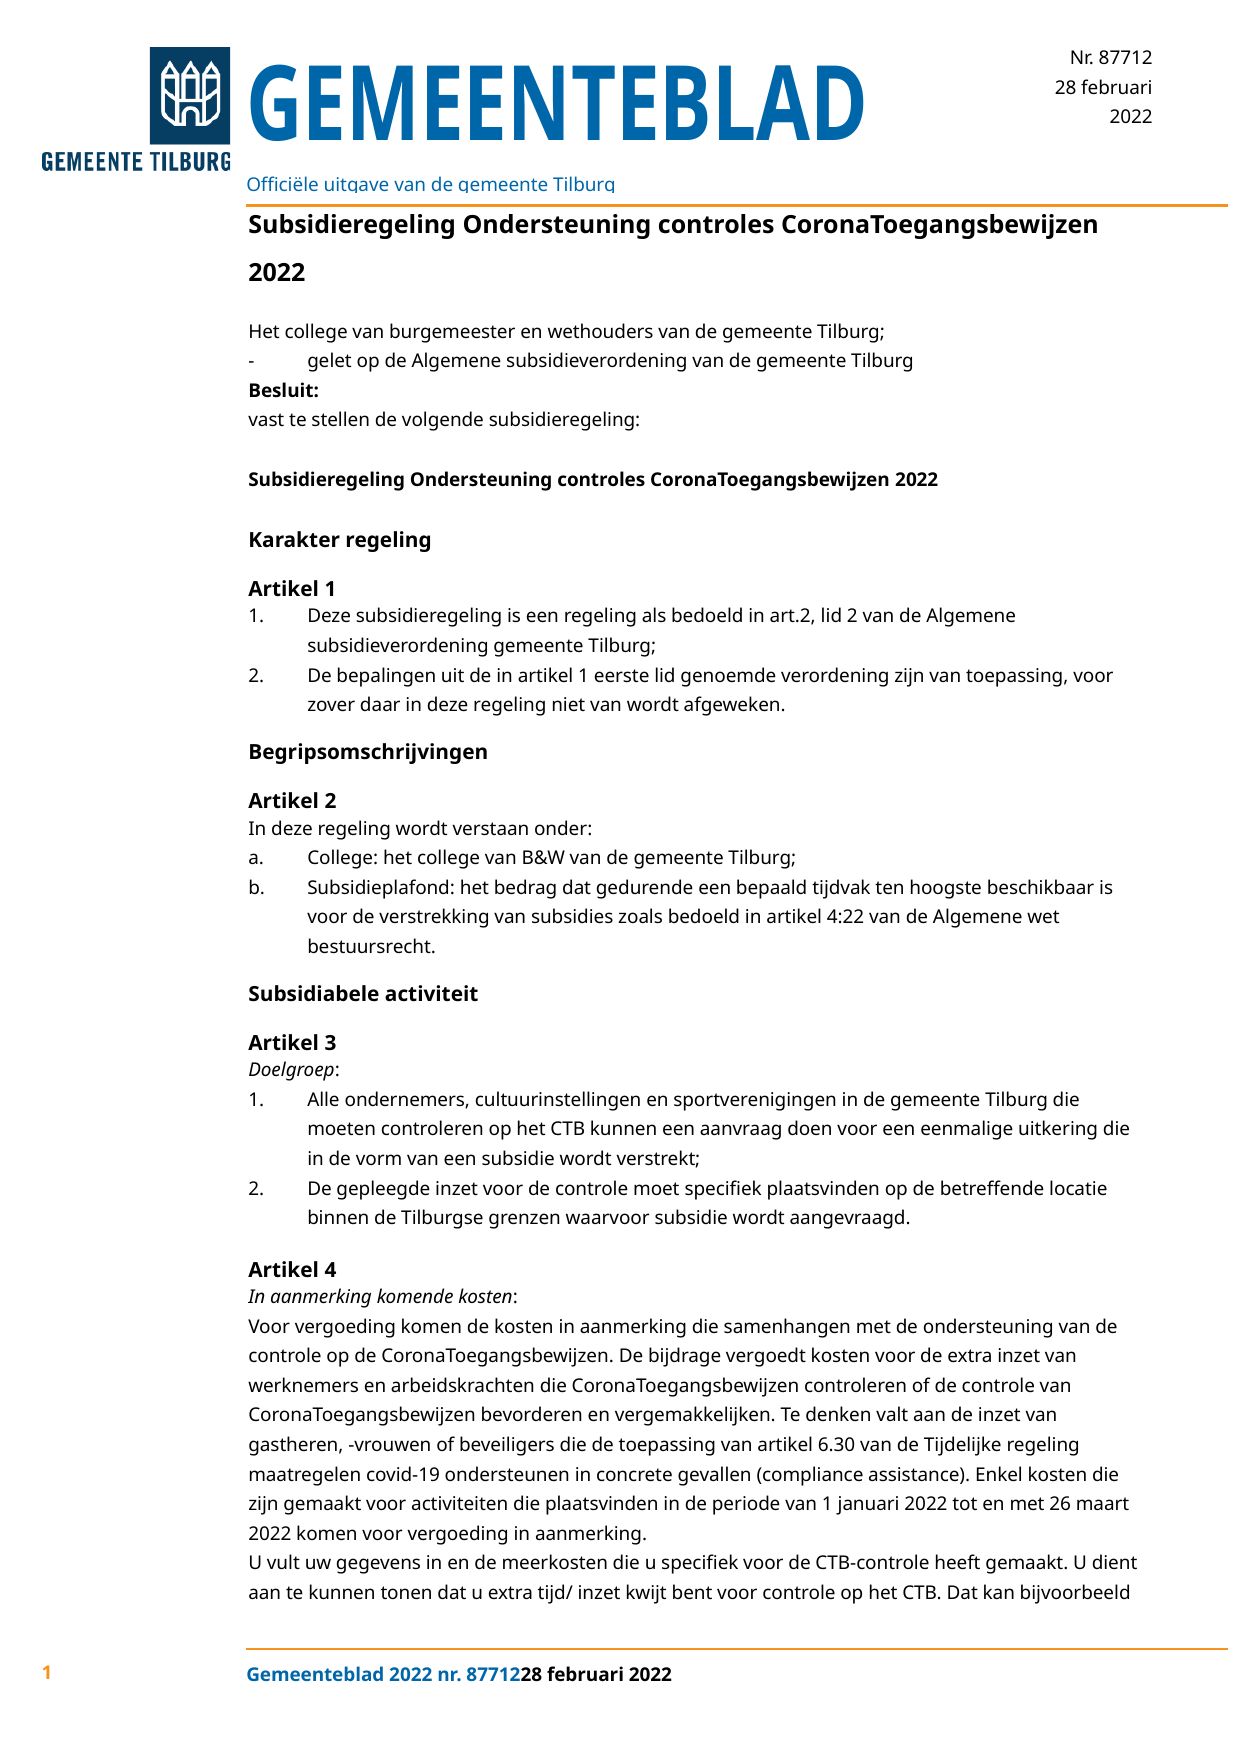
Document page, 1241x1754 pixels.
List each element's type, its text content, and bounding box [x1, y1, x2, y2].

text Karakter regeling [248, 525, 1152, 553]
text Subsidiabele activiteit [248, 979, 1152, 1007]
list De gepleegde inzet voor de controle moet specifiek plaatsvinden op de betreffende locatie binnen de Tilburgse grenzen waarvoor subsidie wordt aangevraagd. [248, 1175, 1152, 1230]
text Voor vergoeding komen de kosten in aanmerking die samenhangen met de ondersteuning van de controle op de CoronaToegangsbewijzen. De bijdrage vergoedt kosten voor de extra inzet van werknemers en arbeidskrachten die CoronaToegangsbewijzen controleren of de controle van CoronaToegangsbewijzen bevorderen en vergemakkelijken. Te denken valt aan de inzet van gastheren, -vrouwen of beveiligers die de toepassing van artikel 6.30 van de Tijdelijke regeling maatregelen covid-19 ondersteunen in concrete gevallen (compliance assistance). Enkel kosten die zijn gemaakt voor activiteiten die plaatsvinden in de periode van 1 januari 2022 tot en met 26 maart 2022 komen voor vergoeding in aanmerking. [248, 1313, 1152, 1546]
text Artikel 3 [248, 1028, 1152, 1056]
text U vult uw gegevens in en de meerkosten die u specifiek voor de CTB-controle heeft gemaakt. U dient aan te kunnen tonen dat u extra tijd/ inzet kwijt bent voor controle op het CTB. Dat kan bijvoorbeeld [248, 1549, 1152, 1605]
list Subsidieplafond: het bedrag dat gedurende een bepaald tijdvak ten hoogste beschikbaar is voor de verstrekking van subsidies zoals bedoeld in artikel 4:22 van de Algemene wet bestuursrecht. [248, 874, 1152, 959]
text Artikel 1 [248, 574, 1152, 603]
text Artikel 4 [248, 1255, 1152, 1283]
text Artikel 2 [248, 786, 1152, 815]
text Het college van burgemeester en wethouders van de gemeente Tilburg; [248, 318, 1152, 344]
text Subsidieregeling Ondersteuning controles CoronaToegangsbewijzen 2022 [248, 466, 1152, 492]
text Besluit: [248, 377, 1152, 403]
list College: het college van B&W van de gemeente Tilburg; [248, 844, 1152, 870]
text In deze regeling wordt verstaan onder: [248, 815, 1152, 841]
text Doelgroep: [248, 1056, 1152, 1082]
list Deze subsidieregeling is een regeling als bedoeld in art.2, lid 2 van de Algemene subsidieverordening gemeente Tilburg; [248, 603, 1152, 658]
text Subsidieregeling Ondersteuning controles CoronaToegangsbewijzen 2022 [248, 207, 1152, 288]
text In aanmerking komende kosten: [248, 1283, 1152, 1309]
text Begripsomschrijvingen [248, 737, 1152, 766]
list gelet op de Algemene subsidieverordening van de gemeente Tilburg [248, 347, 1152, 373]
picture [41, 47, 231, 172]
list De bepalingen uit de in artikel 1 eerste lid genoemde verordening zijn van toepassing, voor zover daar in deze regeling niet van wordt afgeweken. [248, 662, 1152, 717]
text vast te stellen de volgende subsidieregeling: [248, 407, 1152, 432]
list Alle ondernemers, cultuurinstellingen en sportverenigingen in de gemeente Tilburg die moeten controleren op het CTB kunnen een aanvraag doen voor een eenmalige uitkering die in de vorm van een subsidie wordt verstrekt; [248, 1086, 1152, 1171]
